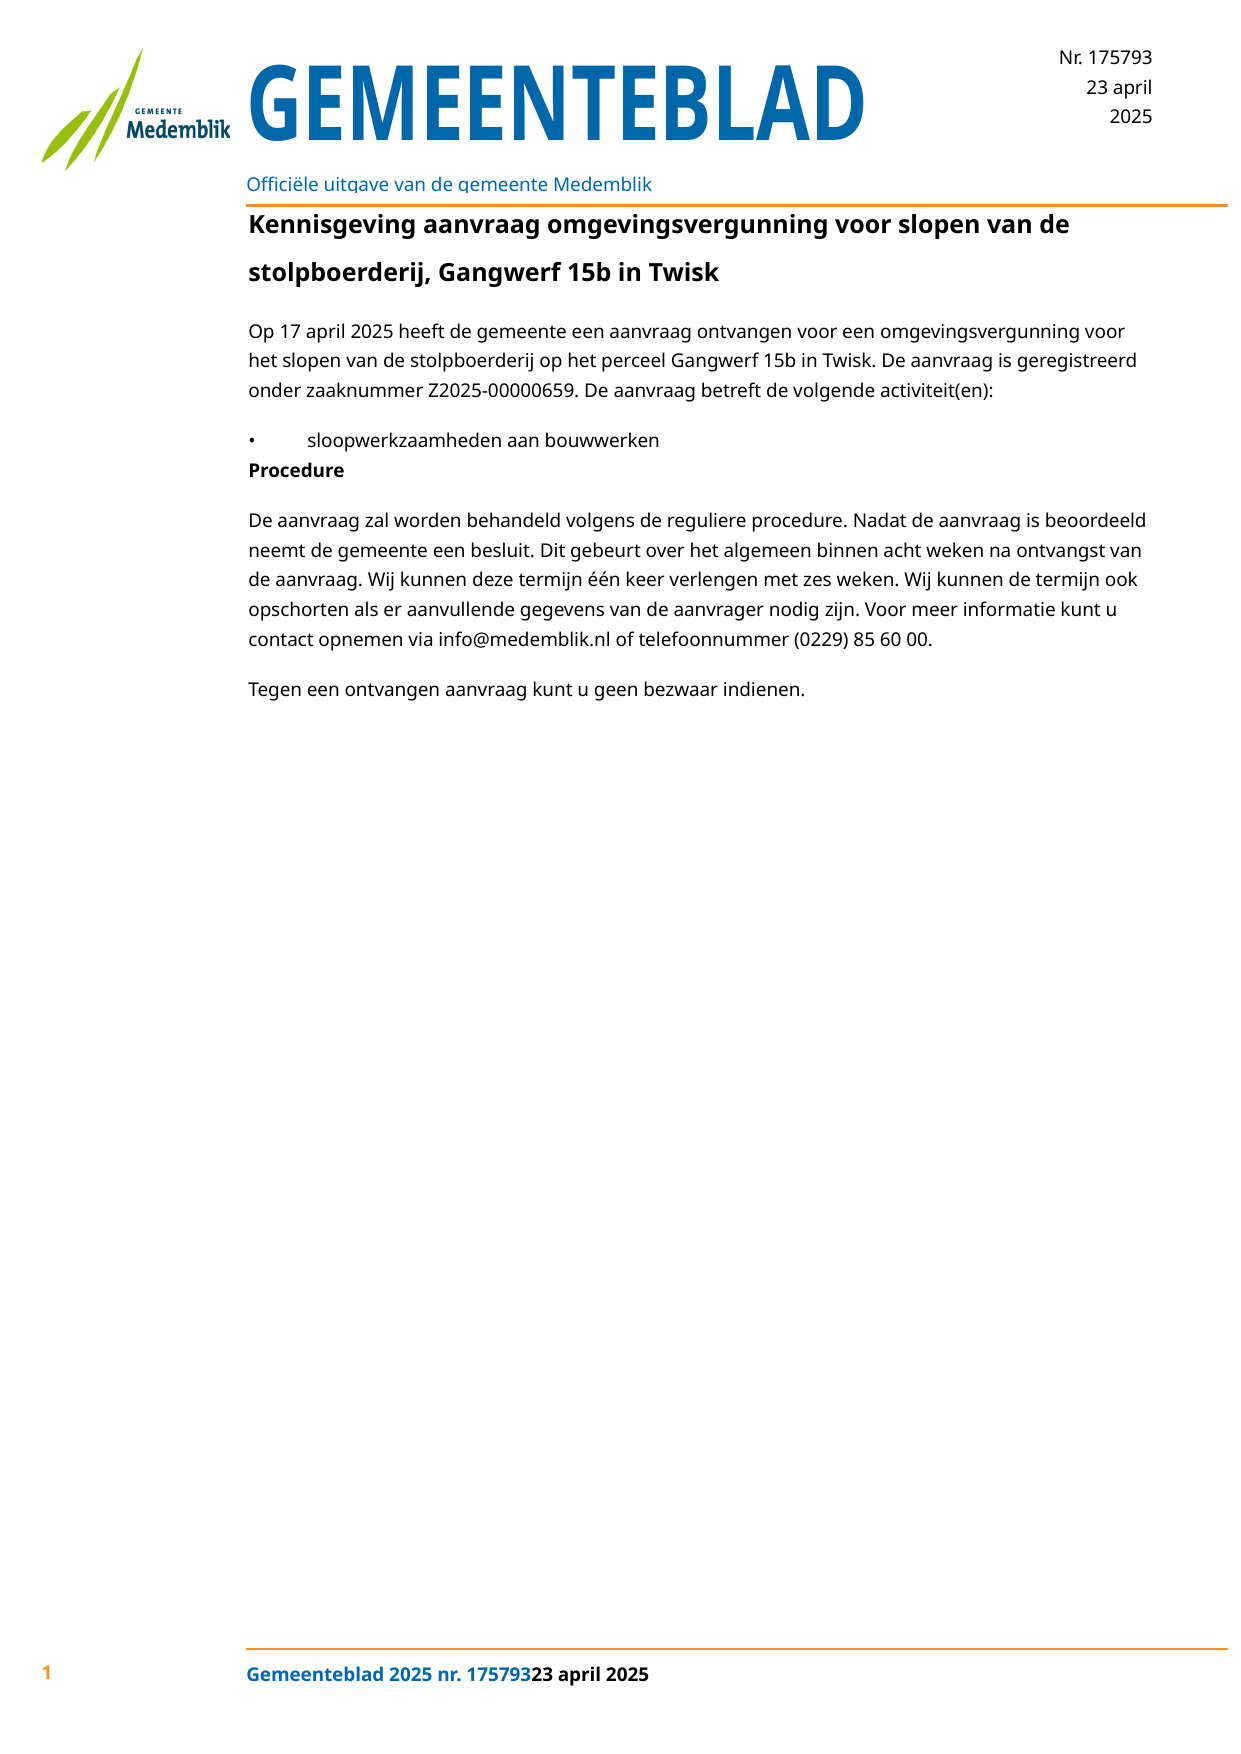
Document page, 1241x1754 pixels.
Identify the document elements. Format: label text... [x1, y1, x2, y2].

text De aanvraag zal worden behandeld volgens de reguliere procedure. Nadat de aanvraag is beoordeeld neemt de gemeente een besluit. Dit gebeurt over het algemeen binnen acht weken na ontvangst van de aanvraag. Wij kunnen deze termijn één keer verlengen met zes weken. Wij kunnen de termijn ook opschorten als er aanvullende gegevens van de aanvrager nodig zijn. Voor meer informatie kunt u contact opnemen via info@medemblik.nl of telefoonnummer (0229) 85 60 00. [248, 507, 1152, 652]
text Kennisgeving aanvraag omgevingsvergunning voor slopen van de stolpboerderij, Gangwerf 15b in Twisk [248, 207, 1152, 288]
text Tegen een ontvangen aanvraag kunt u geen bezwaar indienen. [248, 676, 1152, 702]
picture [41, 47, 231, 172]
text Procedure [248, 457, 1152, 483]
text Op 17 april 2025 heeft de gemeente een aanvraag ontvangen voor een omgevingsvergunning voor het slopen van de stolpboerderij op het perceel Gangwerf 15b in Twisk. De aanvraag is geregistreerd onder zaaknummer Z2025-00000659. De aanvraag betreft de volgende activiteit(en): [248, 318, 1152, 403]
list sloopwerkzaamheden aan bouwwerken [248, 427, 1152, 453]
